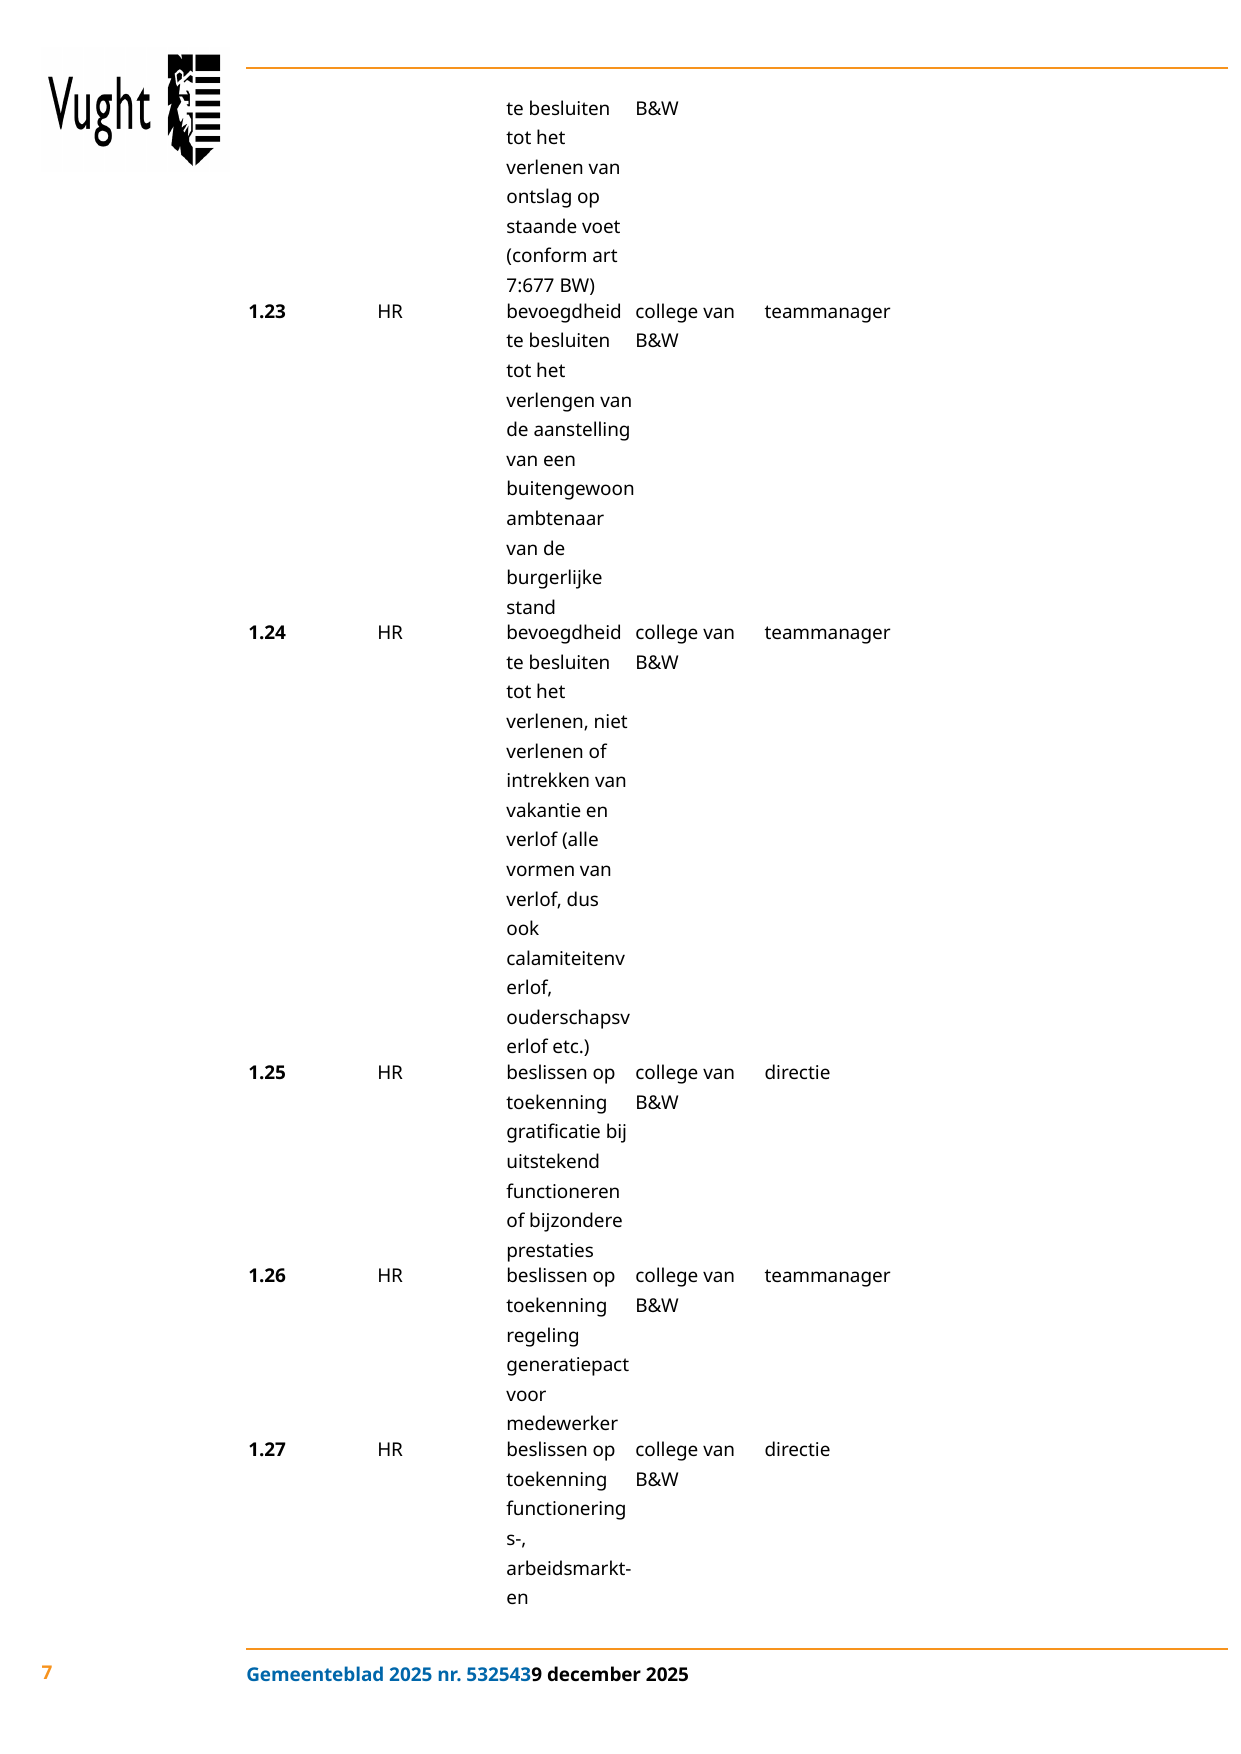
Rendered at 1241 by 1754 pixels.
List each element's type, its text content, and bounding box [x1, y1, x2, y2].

table_cell HR [377, 1263, 506, 1436]
table_cell 1.23 [248, 298, 377, 619]
table_cell [894, 95, 1022, 298]
table_cell 1.26 [248, 1263, 377, 1436]
table_cell [894, 1436, 1022, 1610]
table_cell 1.25 [248, 1060, 377, 1263]
table_cell HR [377, 1060, 506, 1263]
table_cell [894, 1263, 1022, 1436]
table_cell college van B&W [635, 1060, 764, 1263]
table_cell directie [764, 1060, 893, 1263]
table_cell [248, 95, 377, 298]
table_cell beslissen op toekenning gratificatie bij uitstekend functioneren of bijzondere prestaties [506, 1060, 635, 1263]
table_cell [1023, 95, 1152, 298]
table_cell 1.27 [248, 1436, 377, 1610]
table_cell college van B&W [635, 1436, 764, 1610]
table_cell [1023, 298, 1152, 619]
table_cell teammanager [764, 298, 893, 619]
table_cell teammanager [764, 620, 893, 1059]
table_cell beslissen op toekenning regeling generatiepact voor medewerker [506, 1263, 635, 1436]
table_cell [894, 1060, 1022, 1263]
table_cell [1023, 1263, 1152, 1436]
table_cell [1023, 1436, 1152, 1610]
table_cell B&W [635, 95, 764, 298]
table_cell [894, 298, 1022, 619]
table_cell directie [764, 1436, 893, 1610]
table_cell HR [377, 620, 506, 1059]
table_cell [1023, 1060, 1152, 1263]
table_cell HR [377, 1436, 506, 1610]
table_cell [894, 620, 1022, 1059]
table_cell te besluiten tot het verlenen van ontslag op staande voet (conform art 7:677 BW) [506, 95, 635, 298]
table_cell bevoegdheid te besluiten tot het verlengen van de aanstelling van een buitengewoon ambtenaar van de burgerlijke stand [506, 298, 635, 619]
table_cell bevoegdheid te besluiten tot het verlenen, niet verlenen of intrekken van vakantie en verlof (alle vormen van verlof, dus ook calamiteitenverlof, ouderschapsverlof etc.) [506, 620, 635, 1059]
table_cell [377, 95, 506, 298]
table_cell 1.24 [248, 620, 377, 1059]
picture [41, 47, 231, 172]
table_cell teammanager [764, 1263, 893, 1436]
table_cell [1023, 620, 1152, 1059]
table_cell college van B&W [635, 298, 764, 619]
table_cell college van B&W [635, 620, 764, 1059]
table_cell [764, 95, 893, 298]
table_cell college van B&W [635, 1263, 764, 1436]
table_cell HR [377, 298, 506, 619]
table_cell beslissen op toekenning functionerings-, arbeidsmarkt- en [506, 1436, 635, 1610]
